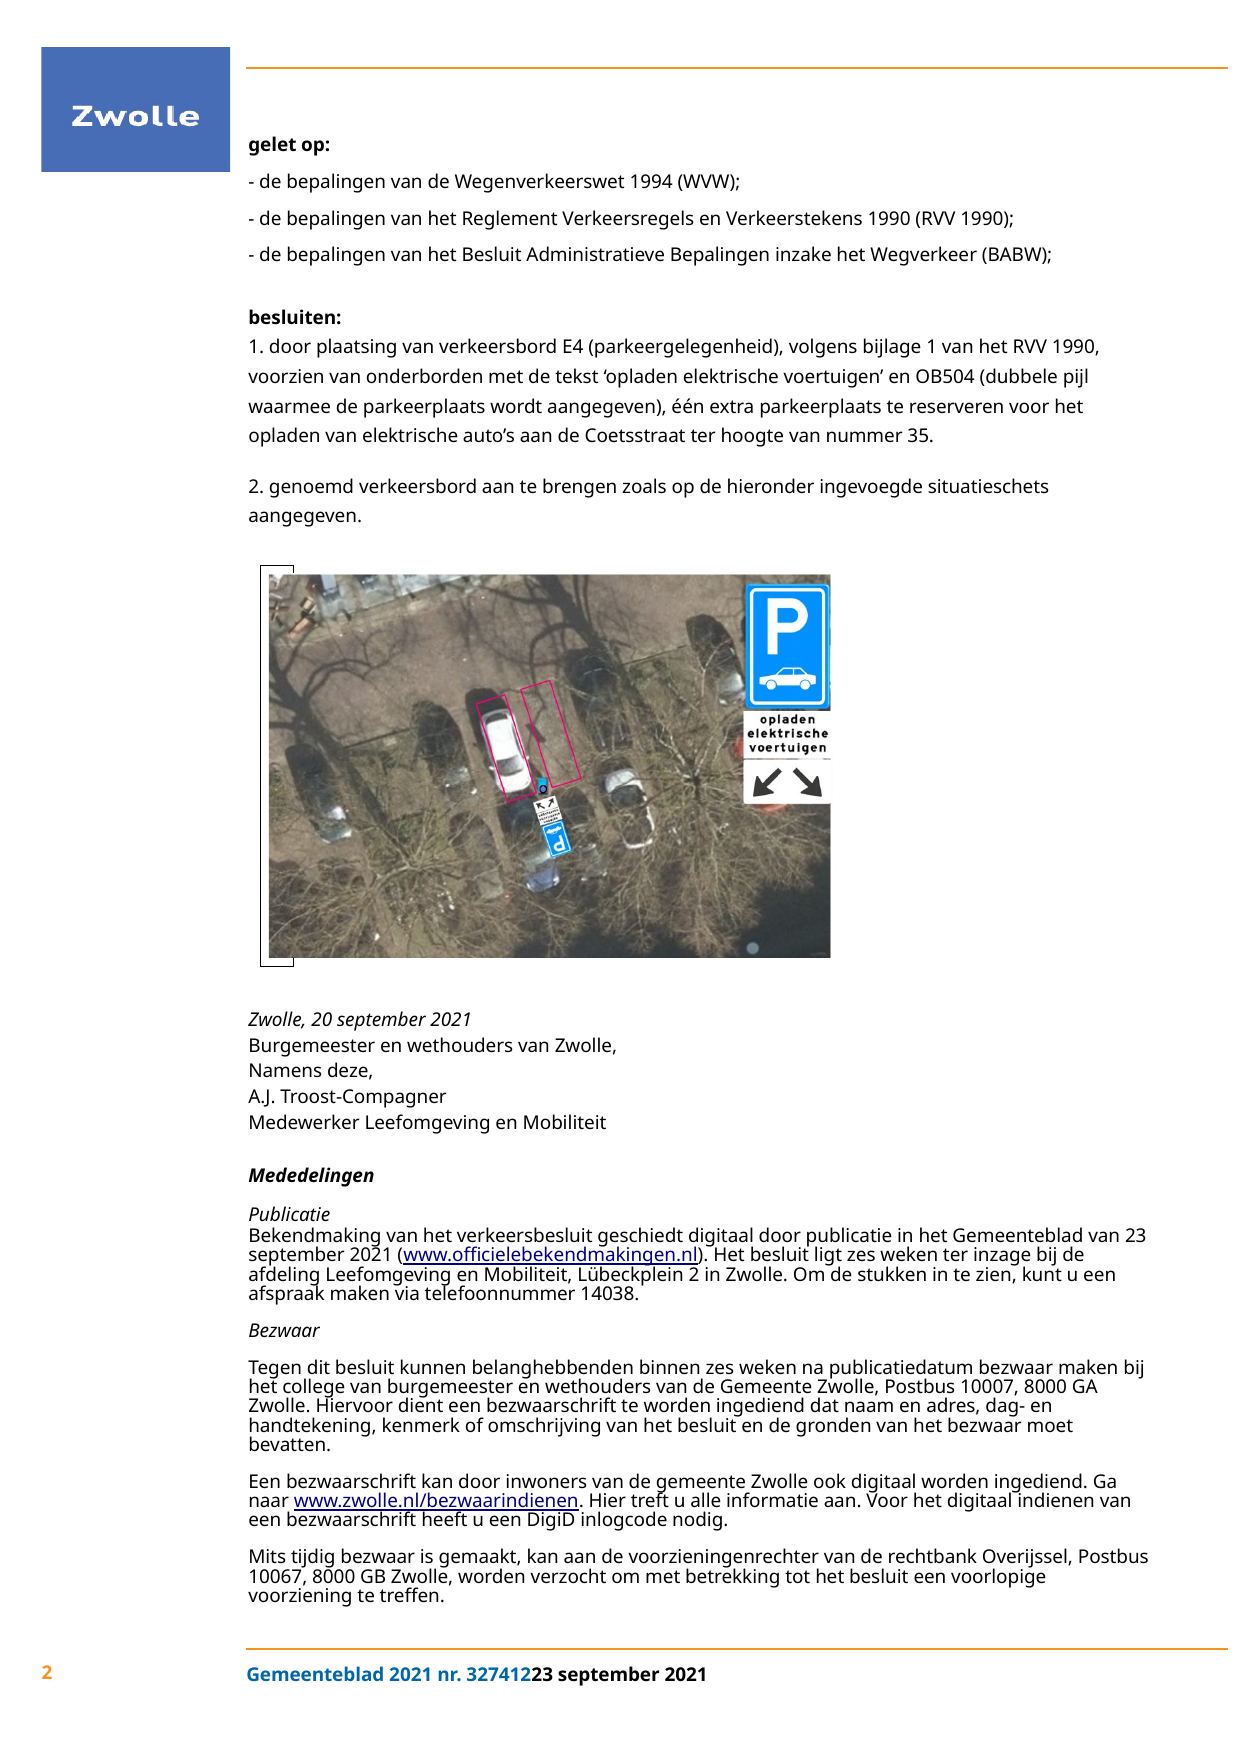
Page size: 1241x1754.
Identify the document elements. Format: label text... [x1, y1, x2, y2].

text 1. door plaatsing van verkeersbord E4 (parkeergelegenheid), volgens bijlage 1 van het RVV 1990, voorzien van onderborden met de tekst ‘opladen elektrische voertuigen’ en OB504 (dubbele pijl waarmee de parkeerplaats wordt aangegeven), één extra parkeerplaats te reserveren voor het opladen van elektrische auto’s aan de Coetsstraat ter hoogte van nummer 35. [248, 334, 1152, 448]
text Burgemeester en wethouders van Zwolle, [248, 1032, 1152, 1058]
text - de bepalingen van het Besluit Administratieve Bepalingen inzake het Wegverkeer (BABW); [248, 241, 1152, 267]
text - de bepalingen van de Wegenverkeerswet 1994 (WVW); [248, 168, 1152, 194]
text Zwolle, 20 september 2021 [248, 1006, 1152, 1032]
text A.J. Troost-Compagner [248, 1083, 1152, 1109]
text - de bepalingen van het Reglement Verkeersregels en Verkeerstekens 1990 (RVV 1990); [248, 205, 1152, 231]
text gelet op: [248, 131, 1152, 157]
text Bekendmaking van het verkeersbesluit geschiedt digitaal door publicatie in het Gemeenteblad van 23 september 2021 (www.officielebekendmakingen.nl). Het besluit ligt zes weken ter inzage bij de afdeling Leefomgeving en Mobiliteit, Lübeckplein 2 in Zwolle. Om de stukken in te zien, kunt u een afspraak maken via telefoonnummer 14038. [248, 1227, 1152, 1304]
text besluiten: [248, 304, 1152, 330]
text Een bezwaarschrift kan door inwoners van de gemeente Zwolle ook digitaal worden ingediend. Ga naar www.zwolle.nl/bezwaarindienen. Hier treft u alle informatie aan. Voor het digitaal indienen van een bezwaarschrift heeft u een DigiD inlogcode nodig. [248, 1473, 1152, 1531]
text Tegen dit besluit kunnen belanghebbenden binnen zes weken na publicatiedatum bezwaar maken bij het college van burgemeester en wethouders van de Gemeente Zwolle, Postbus 10007, 8000 GA Zwolle. Hiervoor dient een bezwaarschrift te worden ingediend dat naam en adres, dag- en handtekening, kenmerk of omschrijving van het besluit en de gronden van het bezwaar moet bevatten. [248, 1359, 1152, 1455]
text Publicatie [248, 1201, 1152, 1227]
text Medewerker Leefomgeving en Mobiliteit [248, 1109, 1152, 1135]
text 2. genoemd verkeersbord aan te brengen zoals op de hieronder ingevoegde situatieschets aangegeven. [248, 473, 1152, 528]
text Mits tijdig bezwaar is gemaakt, kan aan de voorzieningenrechter van de rechtbank Overijssel, Postbus 10067, 8000 GB Zwolle, worden verzocht om met betrekking tot het besluit een voorlopige voorziening te treffen. [248, 1548, 1152, 1606]
picture [268, 573, 860, 958]
text Bezwaar [248, 1322, 1152, 1341]
text Namens deze, [248, 1058, 1152, 1083]
picture [41, 47, 231, 172]
text Mededelingen [248, 1162, 1152, 1188]
